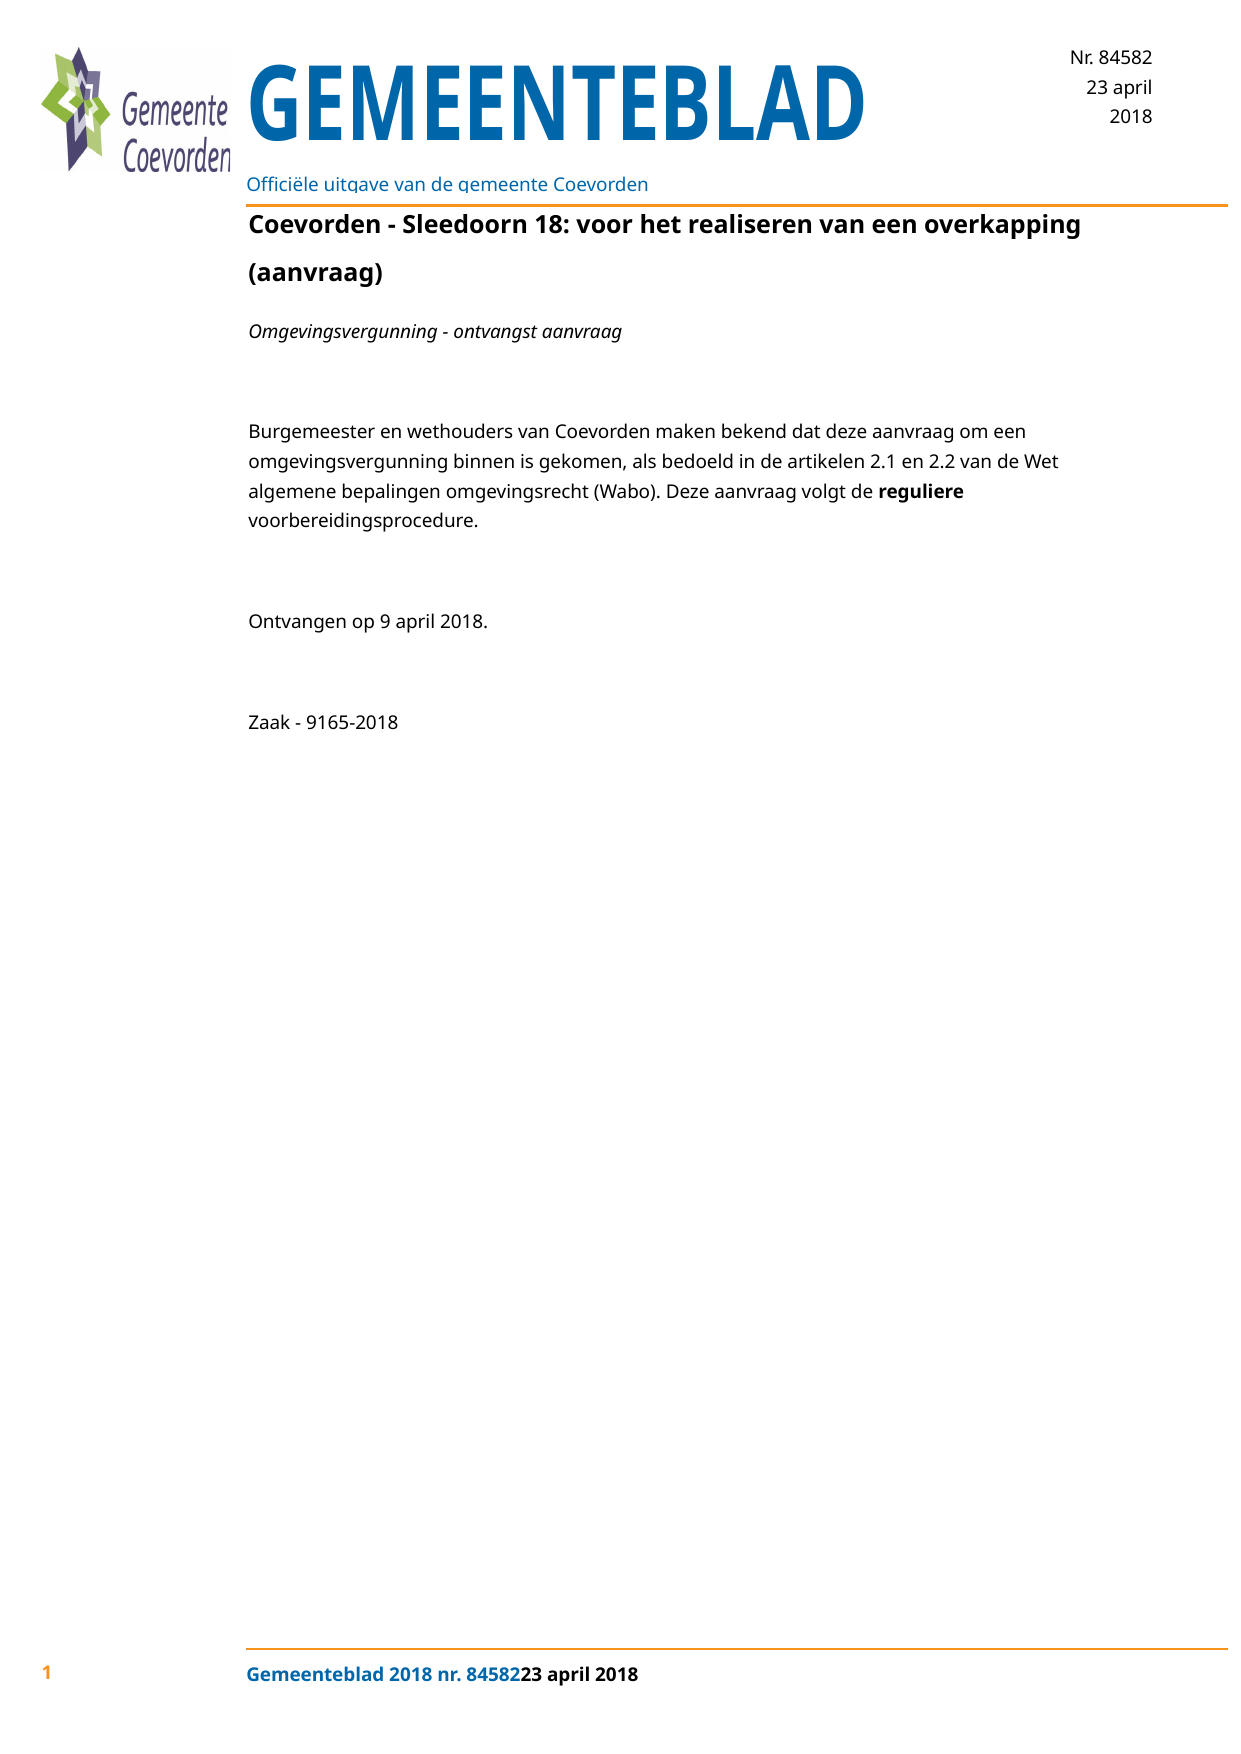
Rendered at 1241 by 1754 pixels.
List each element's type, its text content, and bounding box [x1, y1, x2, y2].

text Coevorden - Sleedoorn 18: voor het realiseren van een overkapping (aanvraag) [248, 207, 1152, 288]
text Burgemeester en wethouders van Coevorden maken bekend dat deze aanvraag om een omgevingsvergunning binnen is gekomen, als bedoeld in de artikelen 2.1 en 2.2 van de Wet algemene bepalingen omgevingsrecht (Wabo). Deze aanvraag volgt de reguliere voorbereidingsprocedure. [248, 419, 1152, 533]
picture [41, 47, 231, 172]
text Ontvangen op 9 april 2018. [248, 608, 1152, 634]
text Zaak - 9165-2018 [248, 709, 1152, 735]
text Omgevingsvergunning - ontvangst aanvraag [248, 318, 1152, 344]
